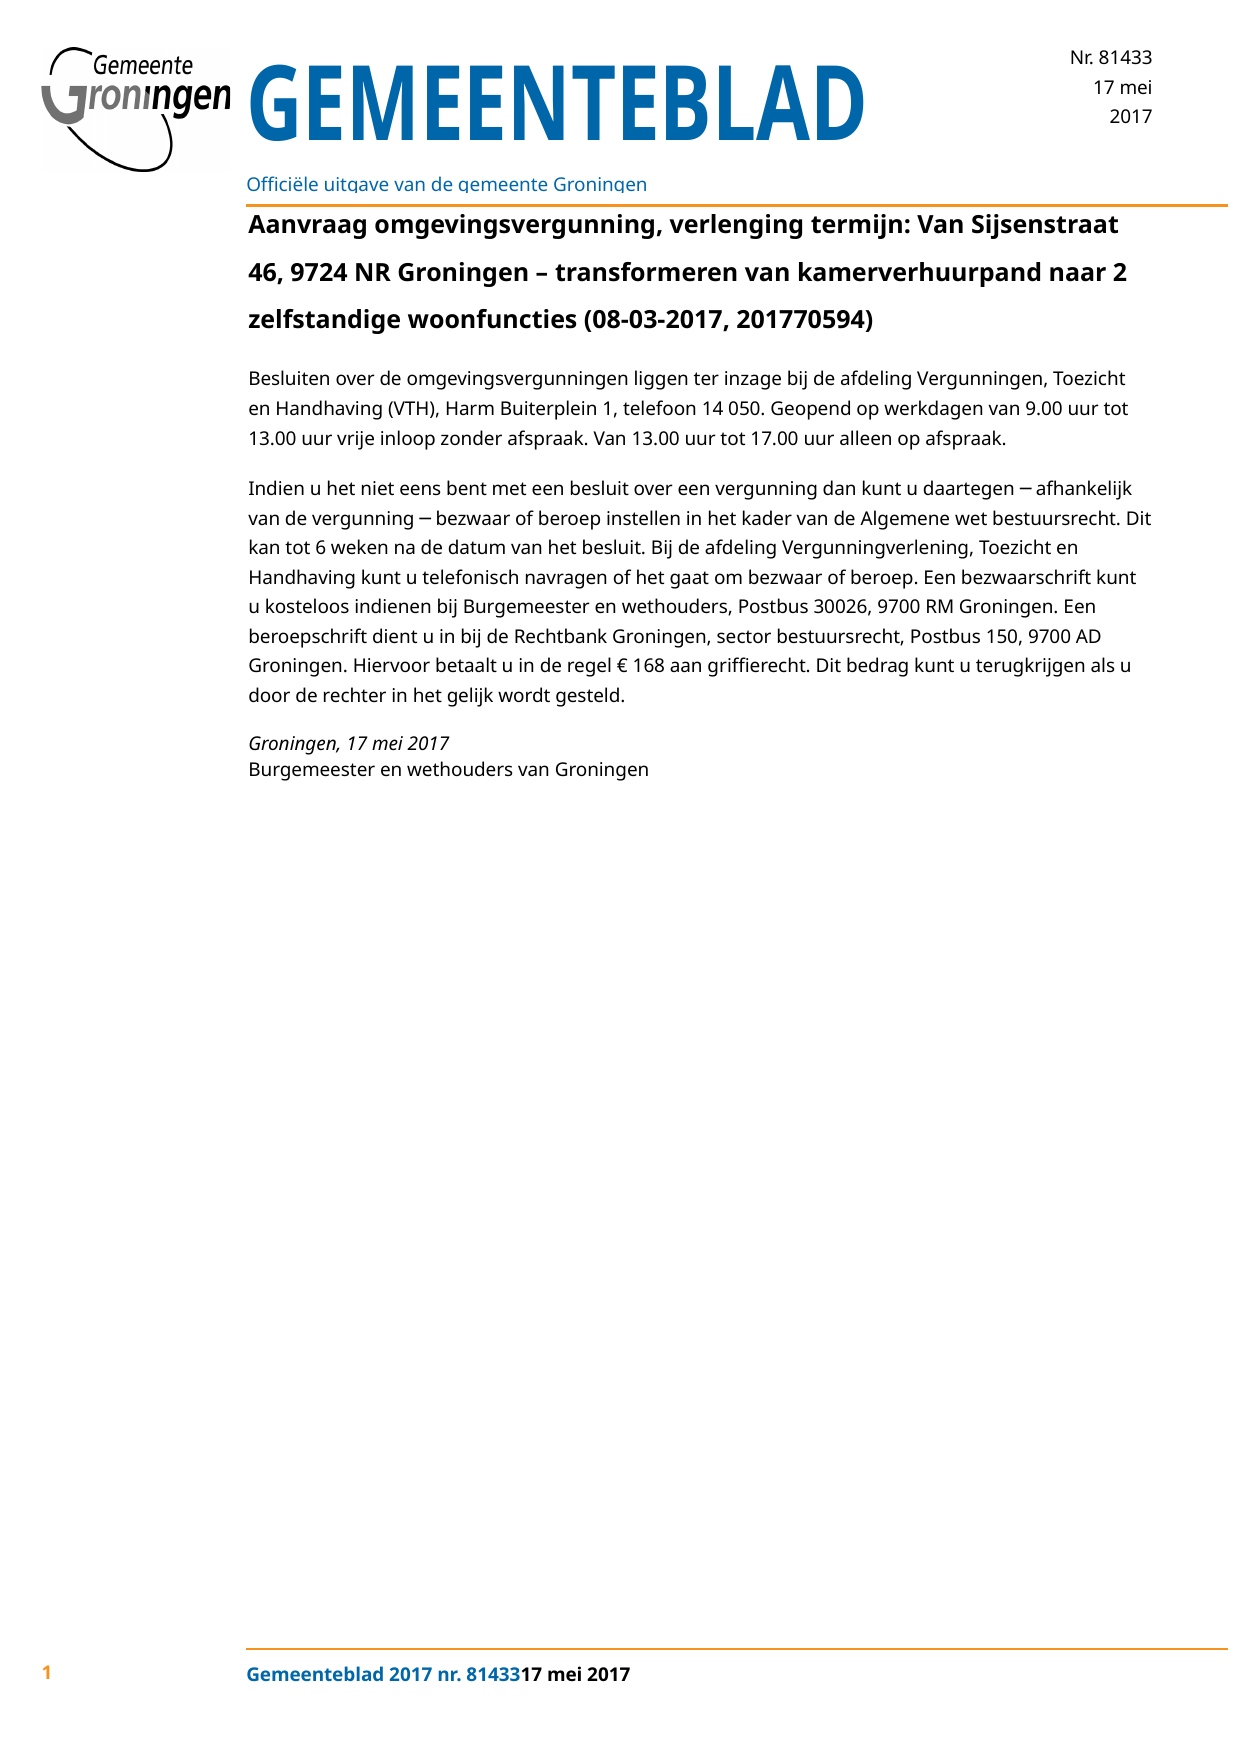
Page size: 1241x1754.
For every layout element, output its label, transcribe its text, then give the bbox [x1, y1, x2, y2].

text Groningen, 17 mei 2017 [248, 730, 1152, 756]
text Aanvraag omgevingsvergunning, verlenging termijn: Van Sijsenstraat 46, 9724 NR Groningen – transformeren van kamerverhuurpand naar 2 zelfstandige woonfuncties (08-03-2017, 201770594) [248, 207, 1152, 336]
picture [41, 47, 231, 172]
text Besluiten over de omgevingsvergunningen liggen ter inzage bij de afdeling Vergunningen, Toezicht en Handhaving (VTH), Harm Buiterplein 1, telefoon 14 050. Geopend op werkdagen van 9.00 uur tot 13.00 uur vrije inloop zonder afspraak. Van 13.00 uur tot 17.00 uur alleen op afspraak. [248, 366, 1152, 450]
text Indien u het niet eens bent met een besluit over een vergunning dan kunt u daartegen ─ afhankelijk van de vergunning ─ bezwaar of beroep instellen in het kader van de Algemene wet bestuursrecht. Dit kan tot 6 weken na de datum van het besluit. Bij de afdeling Vergunningverlening, Toezicht en Handhaving kunt u telefonisch navragen of het gaat om bezwaar of beroep. Een bezwaarschrift kunt u kosteloos indienen bij Burgemeester en wethouders, Postbus 30026, 9700 RM Groningen. Een beroepschrift dient u in bij de Rechtbank Groningen, sector bestuursrecht, Postbus 150, 9700 AD Groningen. Hiervoor betaalt u in de regel € 168 aan griffierecht. Dit bedrag kunt u terugkrijgen als u door de rechter in het gelijk wordt gesteld. [248, 475, 1152, 708]
text Burgemeester en wethouders van Groningen [248, 756, 1152, 781]
